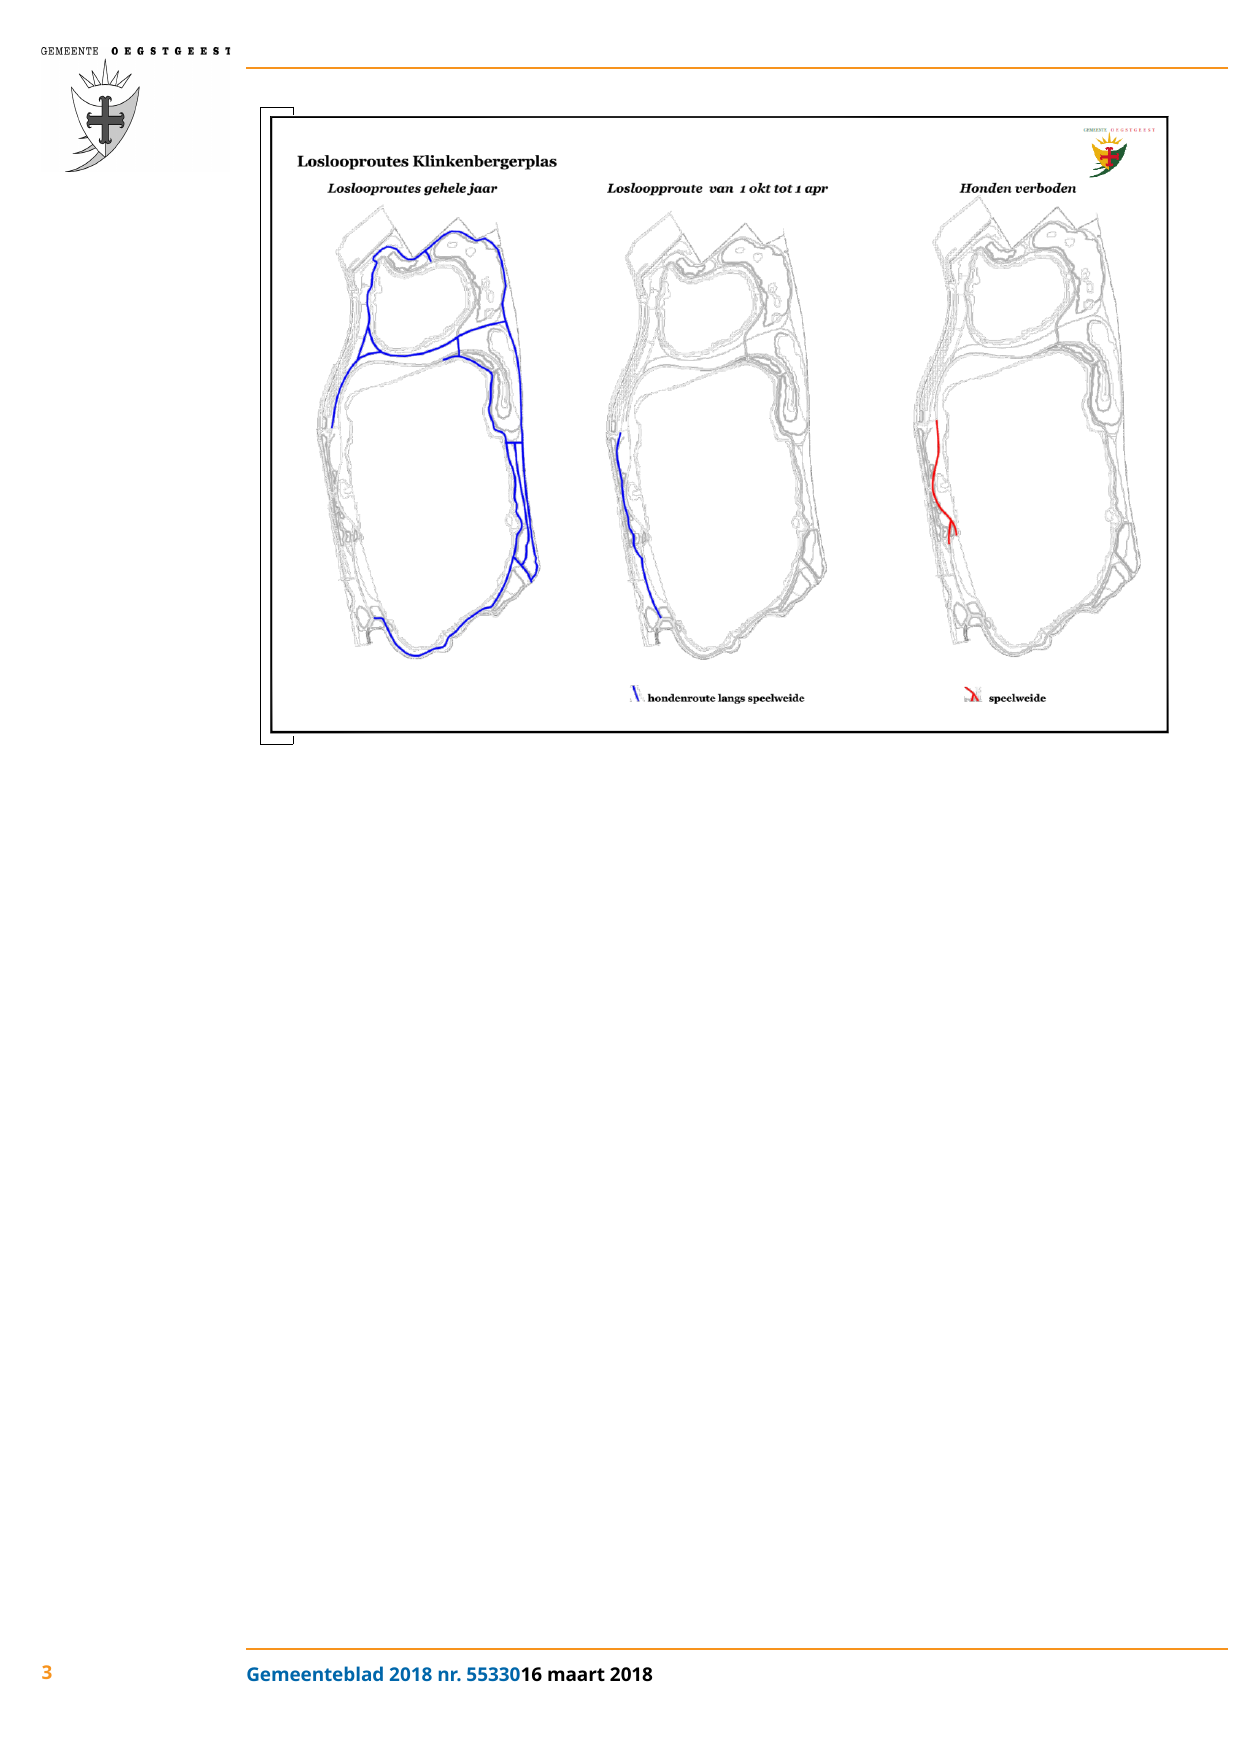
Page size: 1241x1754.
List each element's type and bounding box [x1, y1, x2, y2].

picture [41, 47, 231, 172]
picture [268, 115, 1173, 736]
